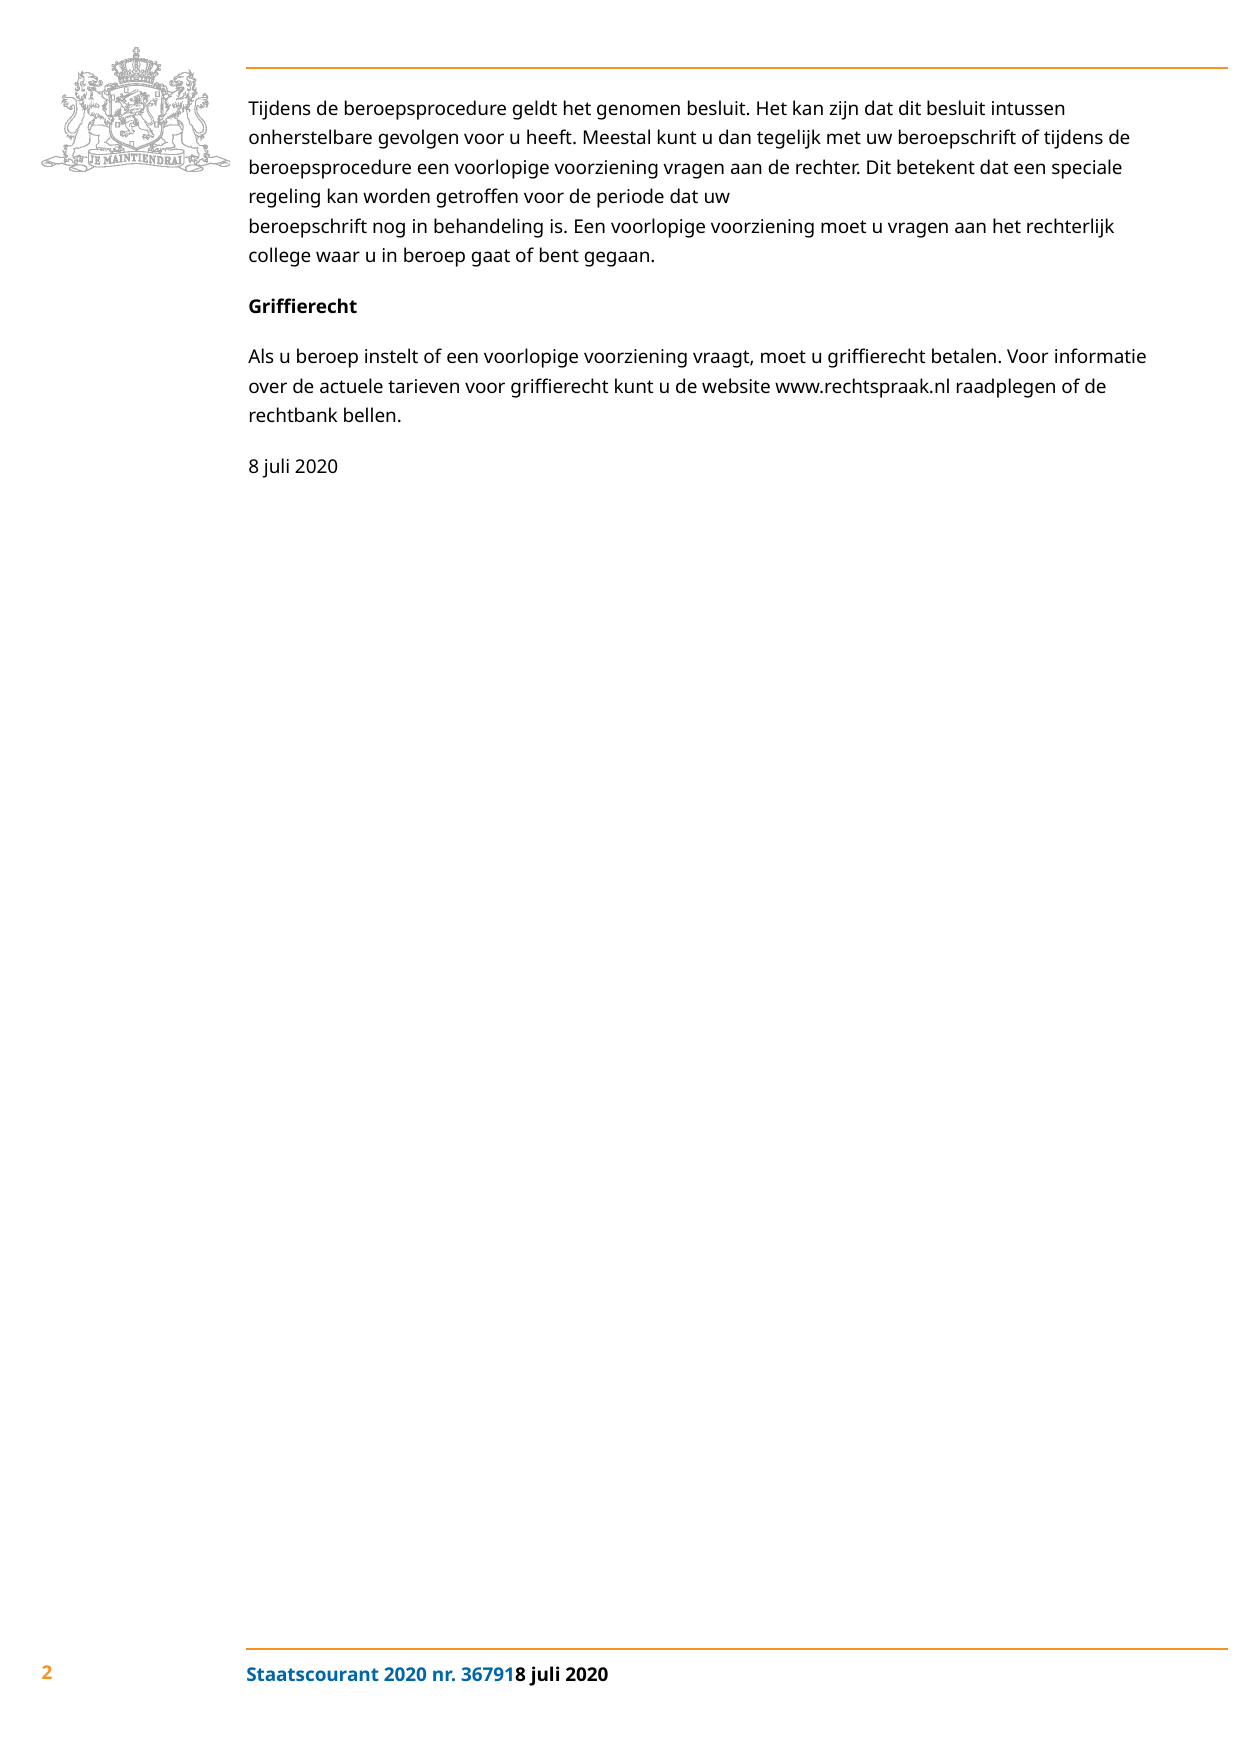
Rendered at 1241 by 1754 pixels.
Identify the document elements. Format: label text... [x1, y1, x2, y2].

text Griffierecht [248, 293, 1152, 319]
text Als u beroep instelt of een voorlopige voorziening vraagt, moet u griffierecht betalen. Voor informatie over de actuele tarieven voor griffierecht kunt u de website www.rechtspraak.nl raadplegen of de rechtbank bellen. [248, 343, 1152, 428]
picture [41, 47, 231, 172]
text Tijdens de beroepsprocedure geldt het genomen besluit. Het kan zijn dat dit besluit intussen onherstelbare gevolgen voor u heeft. Meestal kunt u dan tegelijk met uw beroepschrift of tijdens de beroepsprocedure een voorlopige voorziening vragen aan de rechter. Dit betekent dat een speciale regeling kan worden getroffen voor de periode dat uw beroepschrift nog in behandeling is. Een voorlopige voorziening moet u vragen aan het rechterlijk college waar u in beroep gaat of bent gegaan. [248, 95, 1152, 268]
text 8 juli 2020 [248, 453, 1152, 479]
